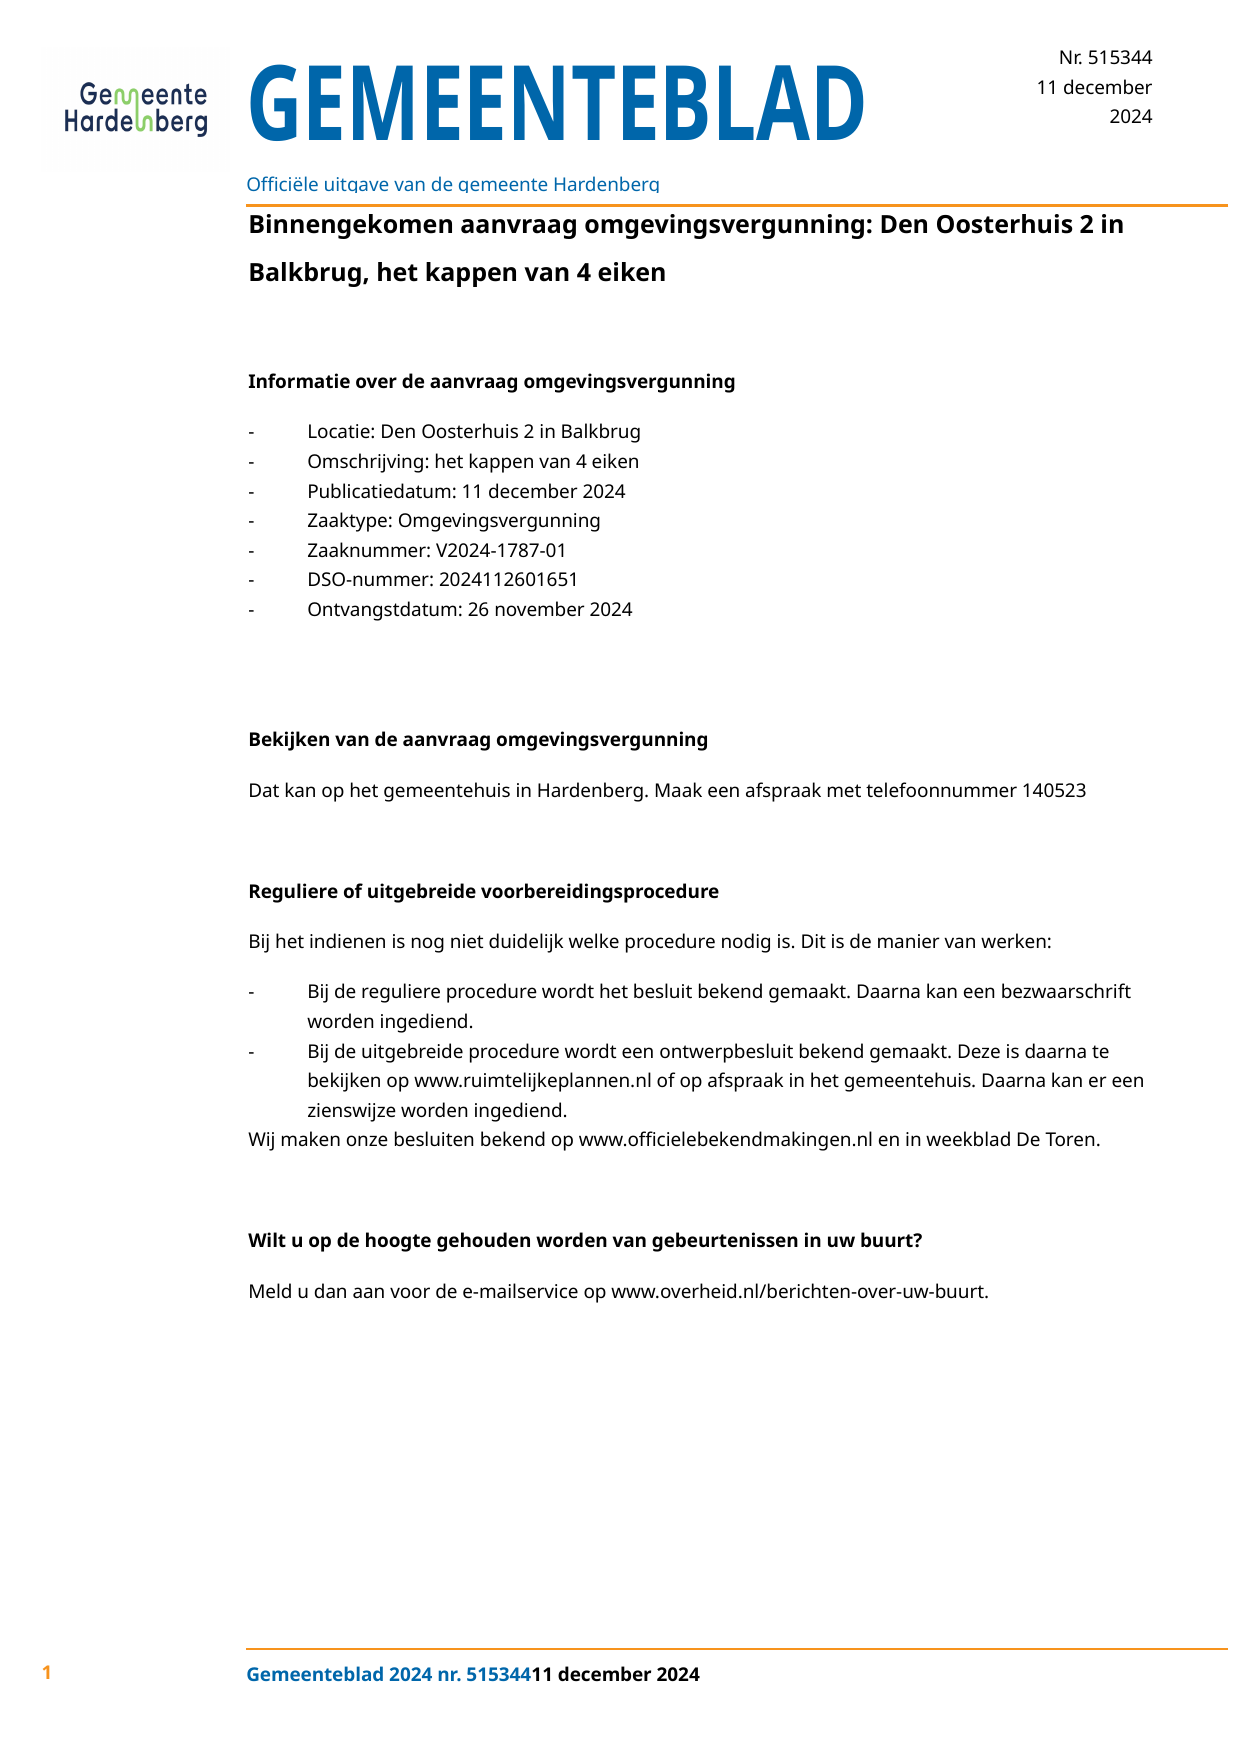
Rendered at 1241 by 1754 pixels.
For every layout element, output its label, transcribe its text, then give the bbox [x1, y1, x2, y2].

text Informatie over de aanvraag omgevingsvergunning [248, 368, 1152, 394]
list DSO-nummer: 2024112601651 [248, 567, 1152, 592]
text Bij het indienen is nog niet duidelijk welke procedure nodig is. Dit is de manier van werken: [248, 928, 1152, 954]
text Bekijken van de aanvraag omgevingsvergunning [248, 727, 1152, 752]
list Bij de reguliere procedure wordt het besluit bekend gemaakt. Daarna kan een bezwaarschrift worden ingediend. [248, 979, 1152, 1034]
picture [41, 47, 231, 172]
text Meld u dan aan voor de e-mailservice op www.overheid.nl/berichten-over-uw-buurt. [248, 1278, 1152, 1304]
text Wij maken onze besluiten bekend op www.officielebekendmakingen.nl en in weekblad De Toren. [248, 1127, 1152, 1152]
list Ontvangstdatum: 26 november 2024 [248, 596, 1152, 622]
list Bij de uitgebreide procedure wordt een ontwerpbesluit bekend gemaakt. Deze is daarna te bekijken op www.ruimtelijkeplannen.nl of op afspraak in het gemeentehuis. Daarna kan er een zienswijze worden ingediend. [248, 1038, 1152, 1123]
text Wilt u op de hoogte gehouden worden van gebeurtenissen in uw buurt? [248, 1227, 1152, 1253]
list Zaaktype: Omgevingsvergunning [248, 507, 1152, 533]
text Dat kan op het gemeentehuis in Hardenberg. Maak een afspraak met telefoonnummer 140523 [248, 777, 1152, 803]
text Reguliere of uitgebreide voorbereidingsprocedure [248, 878, 1152, 904]
list Publicatiedatum: 11 december 2024 [248, 478, 1152, 504]
list Zaaknummer: V2024-1787-01 [248, 537, 1152, 563]
list Locatie: Den Oosterhuis 2 in Balkbrug [248, 419, 1152, 444]
text Binnengekomen aanvraag omgevingsvergunning: Den Oosterhuis 2 in Balkbrug, het kappen van 4 eiken [248, 207, 1152, 288]
list Omschrijving: het kappen van 4 eiken [248, 448, 1152, 474]
